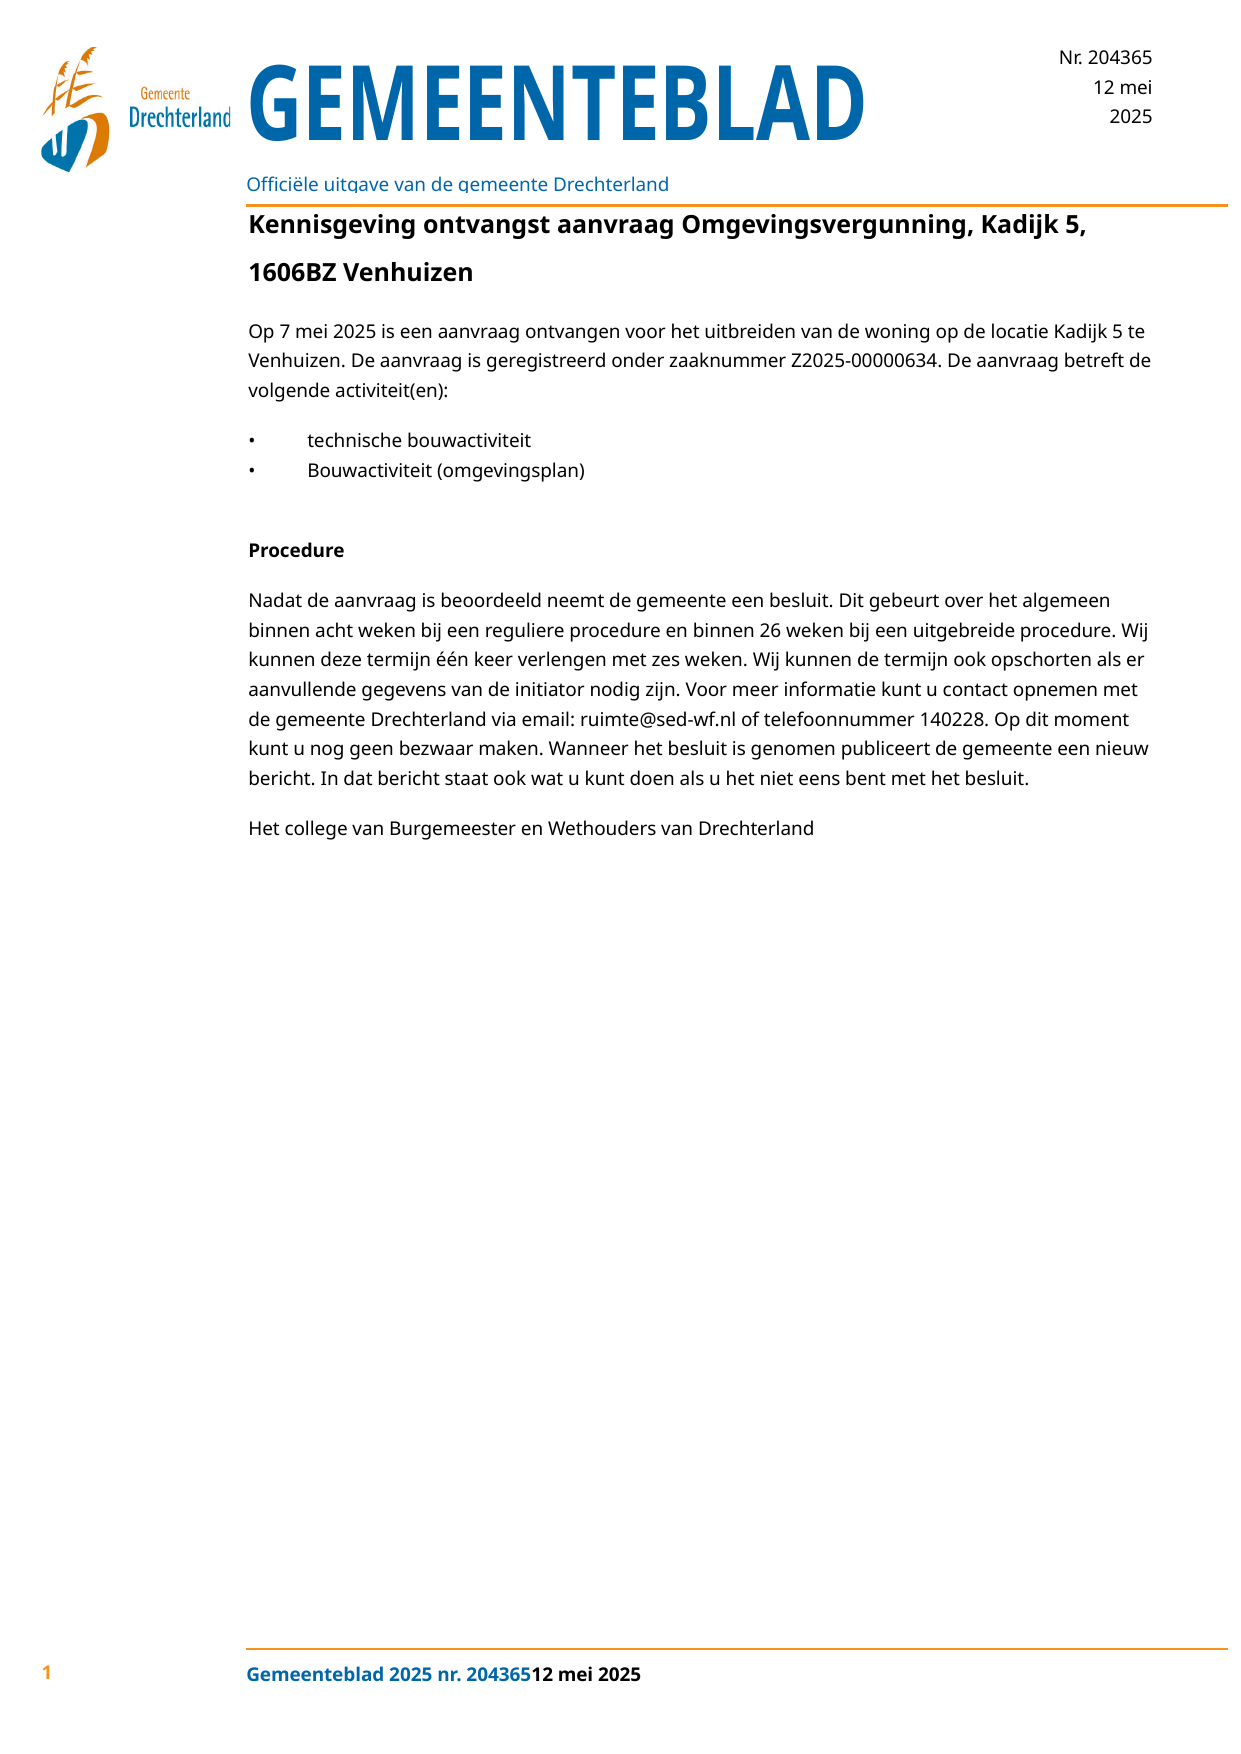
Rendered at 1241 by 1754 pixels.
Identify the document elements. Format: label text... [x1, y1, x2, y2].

list Bouwactiviteit (omgevingsplan) [248, 457, 1152, 483]
text Kennisgeving ontvangst aanvraag Omgevingsvergunning, Kadijk 5, 1606BZ Venhuizen [248, 207, 1152, 288]
text Het college van Burgemeester en Wethouders van Drechterland [248, 815, 1152, 841]
text Nadat de aanvraag is beoordeeld neemt de gemeente een besluit. Dit gebeurt over het algemeen binnen acht weken bij een reguliere procedure en binnen 26 weken bij een uitgebreide procedure. Wij kunnen deze termijn één keer verlengen met zes weken. Wij kunnen de termijn ook opschorten als er aanvullende gegevens van de initiator nodig zijn. Voor meer informatie kunt u contact opnemen met de gemeente Drechterland via email: ruimte@sed-wf.nl of telefoonnummer 140228. Op dit moment kunt u nog geen bezwaar maken. Wanneer het besluit is genomen publiceert de gemeente een nieuw bericht. In dat bericht staat ook wat u kunt doen als u het niet eens bent met het besluit. [248, 587, 1152, 791]
picture [226, 115, 231, 124]
text Op 7 mei 2025 is een aanvraag ontvangen voor het uitbreiden van de woning op de locatie Kadijk 5 te Venhuizen. De aanvraag is geregistreerd onder zaaknummer Z2025-00000634. De aanvraag betreft de volgende activiteit(en): [248, 318, 1152, 403]
picture [41, 47, 231, 172]
text Procedure [248, 537, 1152, 563]
picture [41, 158, 64, 172]
list technische bouwactiviteit [248, 427, 1152, 453]
